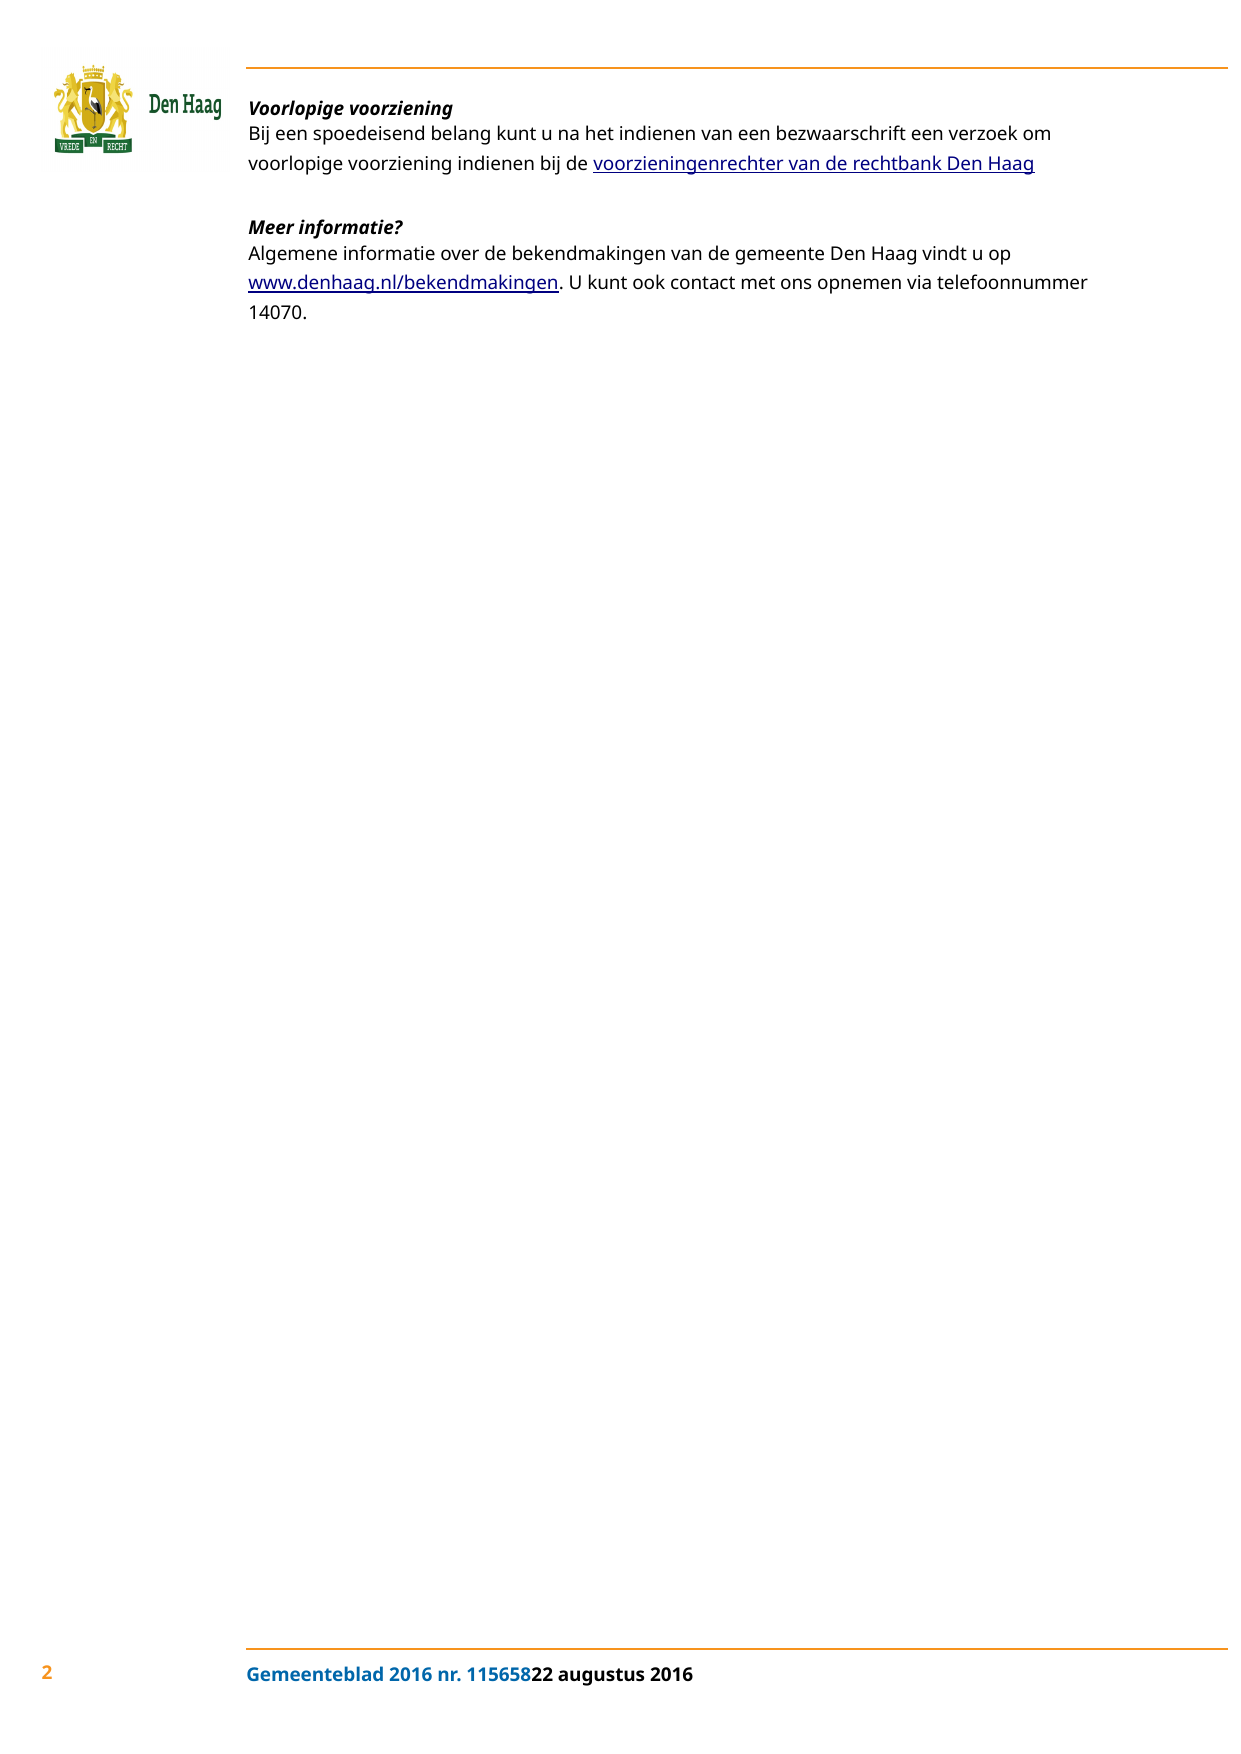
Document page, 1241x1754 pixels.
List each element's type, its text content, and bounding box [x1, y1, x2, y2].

picture [41, 47, 231, 172]
text Algemene informatie over de bekendmakingen van de gemeente Den Haag vindt u op www.denhaag.nl/bekendmakingen. U kunt ook contact met ons opnemen via telefoonnummer 14070. [248, 240, 1152, 325]
text Meer informatie? [248, 214, 1152, 240]
text Bij een spoedeisend belang kunt u na het indienen van een bezwaarschrift een verzoek om voorlopige voorziening indienen bij de voorzieningenrechter van de rechtbank Den Haag [248, 121, 1152, 176]
text Voorlopige voorziening [248, 95, 1152, 121]
